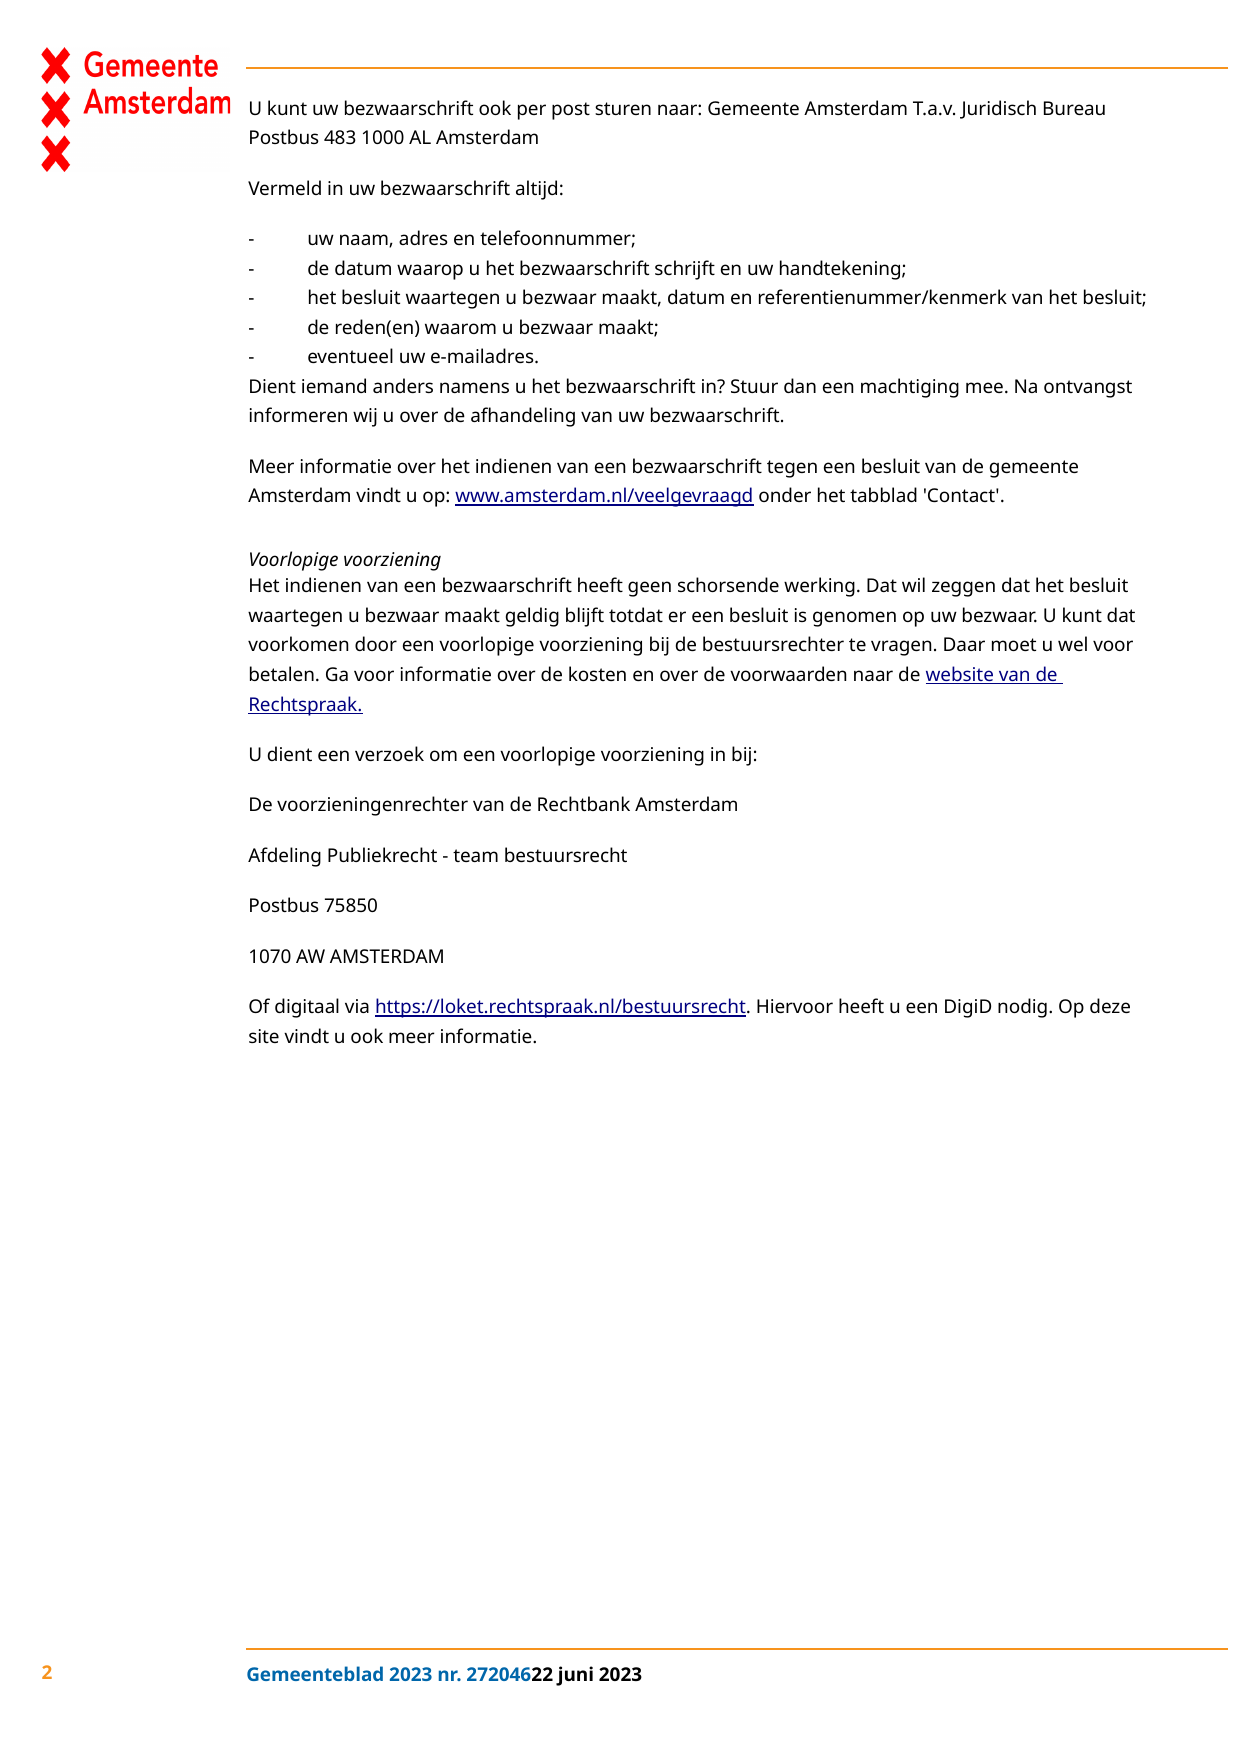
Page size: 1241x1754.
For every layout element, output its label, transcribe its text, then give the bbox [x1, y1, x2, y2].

list uw naam, adres en telefoonnummer; [248, 225, 1152, 251]
text Meer informatie over het indienen van een bezwaarschrift tegen een besluit van de gemeente Amsterdam vindt u op: www.amsterdam.nl/veelgevraagd onder het tabblad 'Contact'. [248, 453, 1152, 508]
text Dient iemand anders namens u het bezwaarschrift in? Stuur dan een machtiging mee. Na ontvangst informeren wij u over de afhandeling van uw bezwaarschrift. [248, 373, 1152, 428]
list de reden(en) waarom u bezwaar maakt; [248, 314, 1152, 340]
text U kunt uw bezwaarschrift ook per post sturen naar: Gemeente Amsterdam T.a.v. Juridisch Bureau Postbus 483 1000 AL Amsterdam [248, 95, 1152, 150]
text Vermeld in uw bezwaarschrift altijd: [248, 175, 1152, 201]
text 1070 AW AMSTERDAM [248, 943, 1152, 968]
text Postbus 75850 [248, 892, 1152, 918]
picture [41, 47, 231, 172]
text Voorlopige voorziening [248, 547, 1152, 572]
text De voorzieningenrechter van de Rechtbank Amsterdam [248, 792, 1152, 817]
list de datum waarop u het bezwaarschrift schrijft en uw handtekening; [248, 255, 1152, 281]
list het besluit waartegen u bezwaar maakt, datum en referentienummer/kenmerk van het besluit; [248, 284, 1152, 310]
text Afdeling Publiekrecht - team bestuursrecht [248, 842, 1152, 868]
text Of digitaal via https://loket.rechtspraak.nl/bestuursrecht. Hiervoor heeft u een DigiD nodig. Op deze site vindt u ook meer informatie. [248, 993, 1152, 1048]
text U dient een verzoek om een voorlopige voorziening in bij: [248, 741, 1152, 767]
text Het indienen van een bezwaarschrift heeft geen schorsende werking. Dat wil zeggen dat het besluit waartegen u bezwaar maakt geldig blijft totdat er een besluit is genomen op uw bezwaar. U kunt dat voorkomen door een voorlopige voorziening bij de bestuursrechter te vragen. Daar moet u wel voor betalen. Ga voor informatie over de kosten en over de voorwaarden naar de website van de Rechtspraak. [248, 572, 1152, 716]
list eventueel uw e-mailadres. [248, 343, 1152, 369]
